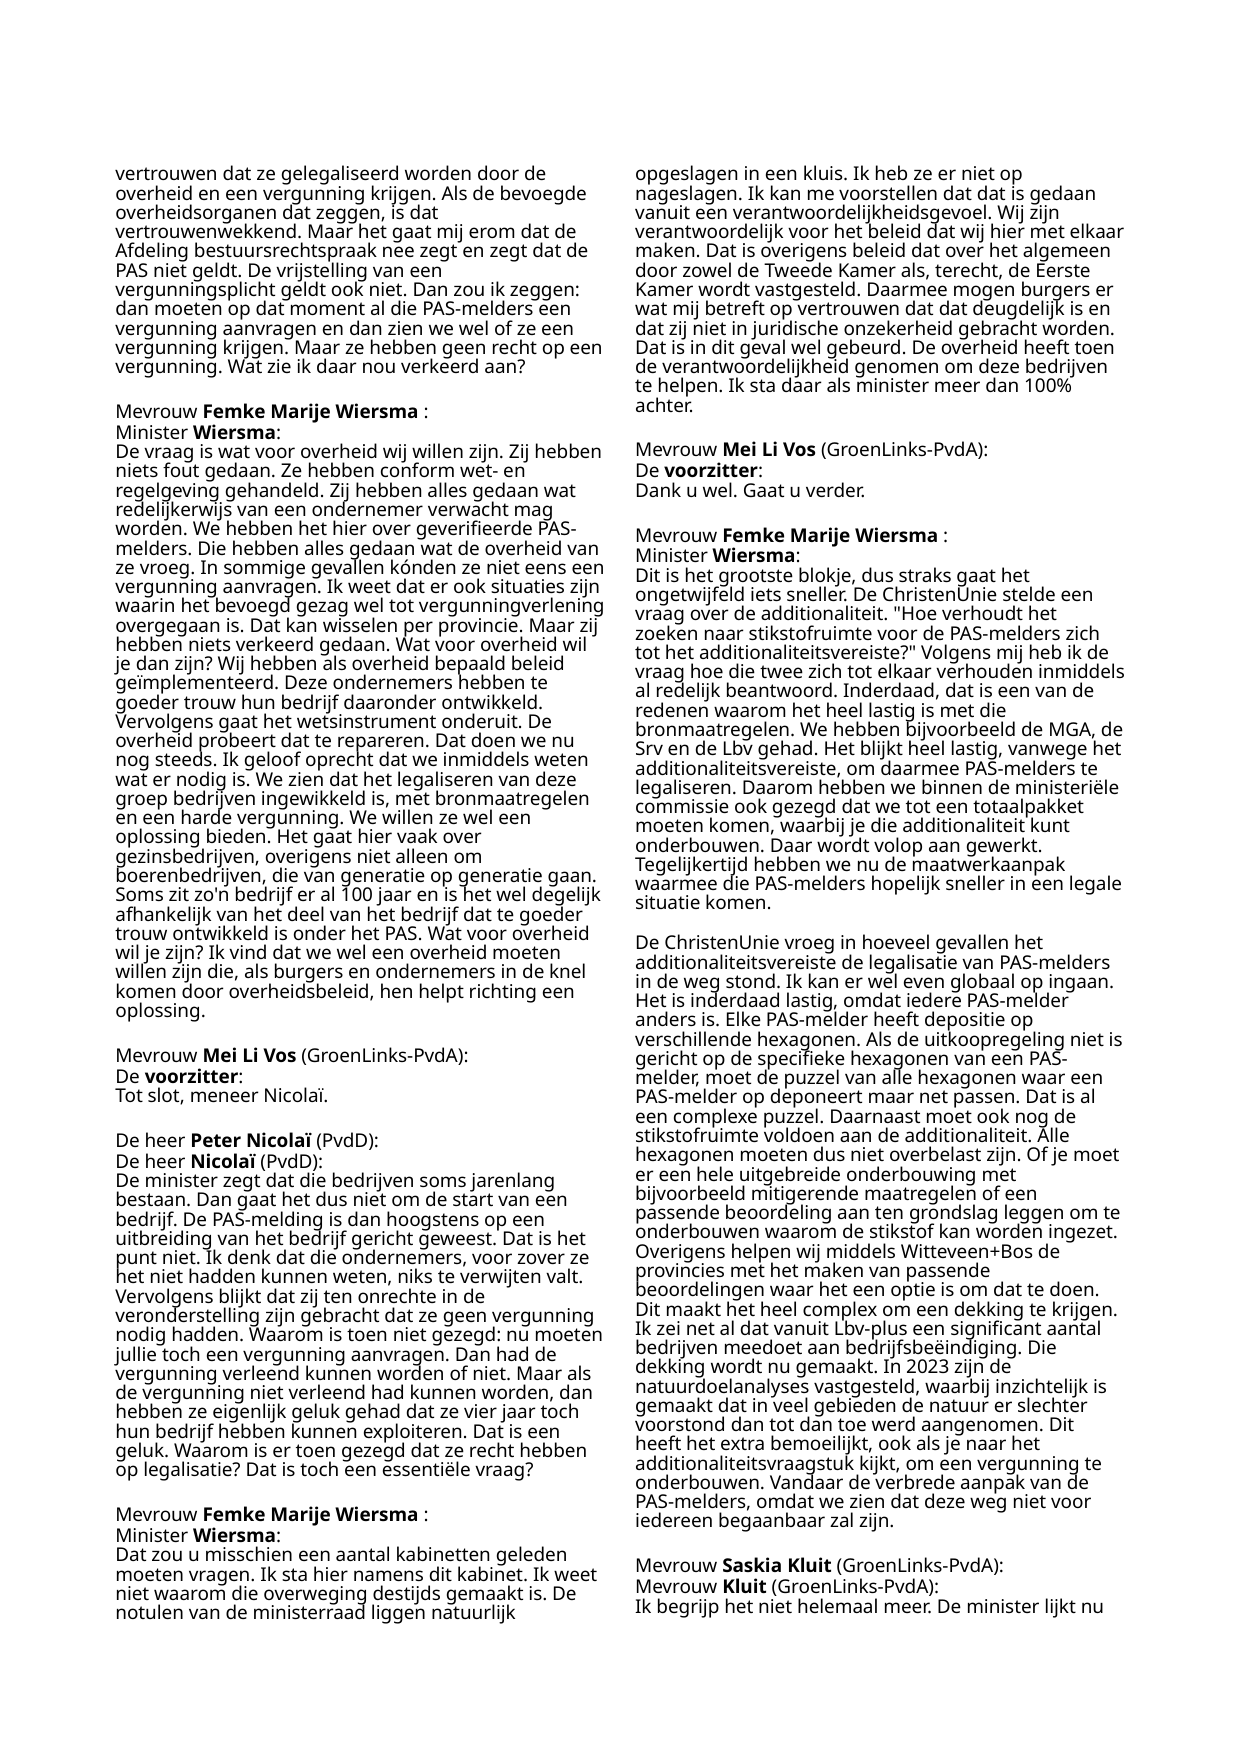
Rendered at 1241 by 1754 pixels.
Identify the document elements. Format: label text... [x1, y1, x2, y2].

text Mevrouw Kluit (GroenLinks-PvdA): [635, 1578, 1125, 1598]
text De heer Peter Nicolaï (PvdD): [115, 1127, 605, 1153]
text Tot slot, meneer Nicolaï. [115, 1087, 605, 1106]
text Minister Wiersma: [115, 424, 605, 443]
text Mevrouw Mei Li Vos (GroenLinks-PvdA): [115, 1042, 605, 1068]
text Mevrouw Femke Marije Wiersma : [635, 522, 1125, 547]
text Mevrouw Femke Marije Wiersma : [115, 398, 605, 424]
text De ChristenUnie vroeg in hoeveel gevallen het additionaliteitsvereiste de legalisatie van PAS-melders in de weg stond. Ik kan er wel even globaal op ingaan. Het is inderdaad lastig, omdat iedere PAS-melder anders is. Elke PAS-melder heeft depositie op verschillende hexagonen. Als de uitkoopregeling niet is gericht op de specifieke hexagonen van een PAS-melder, moet de puzzel van alle hexagonen waar een PAS-melder op deponeert maar net passen. Dat is al een complexe puzzel. Daarnaast moet ook nog de stikstofruimte voldoen aan de additionaliteit. Alle hexagonen moeten dus niet overbelast zijn. Of je moet er een hele uitgebreide onderbouwing met bijvoorbeeld mitigerende maatregelen of een passende beoordeling aan ten grondslag leggen om te onderbouwen waarom de stikstof kan worden ingezet. Overigens helpen wij middels Witteveen+Bos de provincies met het maken van passende beoordelingen waar het een optie is om dat te doen. Dit maakt het heel complex om een dekking te krijgen. Ik zei net al dat vanuit Lbv-plus een significant aantal bedrijven meedoet aan bedrijfsbeëindiging. Die dekking wordt nu gemaakt. In 2023 zijn de natuurdoelanalyses vastgesteld, waarbij inzichtelijk is gemaakt dat in veel gebieden de natuur er slechter voorstond dan tot dan toe werd aangenomen. Dit heeft het extra bemoeilijkt, ook als je naar het additionaliteitsvraagstuk kijkt, om een vergunning te onderbouwen. Vandaar de verbrede aanpak van de PAS-melders, omdat we zien dat deze weg niet voor iedereen begaanbaar zal zijn. [635, 934, 1125, 1532]
text De minister zegt dat die bedrijven soms jarenlang bestaan. Dan gaat het dus niet om de start van een bedrijf. De PAS-melding is dan hoogstens op een uitbreiding van het bedrijf gericht geweest. Dat is het punt niet. Ik denk dat die ondernemers, voor zover ze het niet hadden kunnen weten, niks te verwijten valt. Vervolgens blijkt dat zij ten onrechte in de veronderstelling zijn gebracht dat ze geen vergunning nodig hadden. Waarom is toen niet gezegd: nu moeten jullie toch een vergunning aanvragen. Dan had de vergunning verleend kunnen worden of niet. Maar als de vergunning niet verleend had kunnen worden, dan hebben ze eigenlijk geluk gehad dat ze vier jaar toch hun bedrijf hebben kunnen exploiteren. Dat is een geluk. Waarom is er toen gezegd dat ze recht hebben op legalisatie? Dat is toch een essentiële vraag? [115, 1172, 605, 1481]
text Ik begrijp het niet helemaal meer. De minister lijkt nu [635, 1598, 1125, 1617]
text opgeslagen in een kluis. Ik heb ze er niet op nageslagen. Ik kan me voorstellen dat dat is gedaan vanuit een verantwoordelijkheidsgevoel. Wij zijn verantwoordelijk voor het beleid dat wij hier met elkaar maken. Dat is overigens beleid dat over het algemeen door zowel de Tweede Kamer als, terecht, de Eerste Kamer wordt vastgesteld. Daarmee mogen burgers er wat mij betreft op vertrouwen dat dat deugdelijk is en dat zij niet in juridische onzekerheid gebracht worden. Dat is in dit geval wel gebeurd. De overheid heeft toen de verantwoordelijkheid genomen om deze bedrijven te helpen. Ik sta daar als minister meer dan 100% achter. [635, 165, 1125, 416]
text Dank u wel. Gaat u verder. [635, 482, 1125, 501]
text Minister Wiersma: [635, 547, 1125, 567]
text Minister Wiersma: [115, 1527, 605, 1546]
text Mevrouw Femke Marije Wiersma : [115, 1501, 605, 1527]
text De voorzitter: [635, 462, 1125, 482]
text Mevrouw Saskia Kluit (GroenLinks-PvdA): [635, 1553, 1125, 1578]
text Dit is het grootste blokje, dus straks gaat het ongetwijfeld iets sneller. De ChristenUnie stelde een vraag over de additionaliteit. "Hoe verhoudt het zoeken naar stikstofruimte voor de PAS-melders zich tot het additionaliteitsvereiste?" Volgens mij heb ik de vraag hoe die twee zich tot elkaar verhouden inmiddels al redelijk beantwoord. Inderdaad, dat is een van de redenen waarom het heel lastig is met die bronmaatregelen. We hebben bijvoorbeeld de MGA, de Srv en de Lbv gehad. Het blijkt heel lastig, vanwege het additionaliteitsvereiste, om daarmee PAS-melders te legaliseren. Daarom hebben we binnen de ministeriële commissie ook gezegd dat we tot een totaalpakket moeten komen, waarbij je die additionaliteit kunt onderbouwen. Daar wordt volop aan gewerkt. Tegelijkertijd hebben we nu de maatwerkaanpak waarmee die PAS-melders hopelijk sneller in een legale situatie komen. [635, 567, 1125, 914]
text De voorzitter: [115, 1068, 605, 1087]
text Dat zou u misschien een aantal kabinetten geleden moeten vragen. Ik sta hier namens dit kabinet. Ik weet niet waarom die overweging destijds gemaakt is. De notulen van de ministerraad liggen natuurlijk [115, 1546, 605, 1623]
text vertrouwen dat ze gelegaliseerd worden door de overheid en een vergunning krijgen. Als de bevoegde overheidsorganen dat zeggen, is dat vertrouwenwekkend. Maar het gaat mij erom dat de Afdeling bestuursrechtspraak nee zegt en zegt dat de PAS niet geldt. De vrijstelling van een vergunningsplicht geldt ook niet. Dan zou ik zeggen: dan moeten op dat moment al die PAS-melders een vergunning aanvragen en dan zien we wel of ze een vergunning krijgen. Maar ze hebben geen recht op een vergunning. Wat zie ik daar nou verkeerd aan? [115, 165, 605, 377]
text Mevrouw Mei Li Vos (GroenLinks-PvdA): [635, 437, 1125, 462]
text De vraag is wat voor overheid wij willen zijn. Zij hebben niets fout gedaan. Ze hebben conform wet- en regelgeving gehandeld. Zij hebben alles gedaan wat redelijkerwijs van een ondernemer verwacht mag worden. We hebben het hier over geverifieerde PAS-melders. Die hebben alles gedaan wat de overheid van ze vroeg. In sommige gevallen kónden ze niet eens een vergunning aanvragen. Ik weet dat er ook situaties zijn waarin het bevoegd gezag wel tot vergunningverlening overgegaan is. Dat kan wisselen per provincie. Maar zij hebben niets verkeerd gedaan. Wat voor overheid wil je dan zijn? Wij hebben als overheid bepaald beleid geïmplementeerd. Deze ondernemers hebben te goeder trouw hun bedrijf daaronder ontwikkeld. Vervolgens gaat het wetsinstrument onderuit. De overheid probeert dat te repareren. Dat doen we nu nog steeds. Ik geloof oprecht dat we inmiddels weten wat er nodig is. We zien dat het legaliseren van deze groep bedrijven ingewikkeld is, met bronmaatregelen en een harde vergunning. We willen ze wel een oplossing bieden. Het gaat hier vaak over gezinsbedrijven, overigens niet alleen om boerenbedrijven, die van generatie op generatie gaan. Soms zit zo'n bedrijf er al 100 jaar en is het wel degelijk afhankelijk van het deel van het bedrijf dat te goeder trouw ontwikkeld is onder het PAS. Wat voor overheid wil je zijn? Ik vind dat we wel een overheid moeten willen zijn die, als burgers en ondernemers in de knel komen door overheidsbeleid, hen helpt richting een oplossing. [115, 443, 605, 1021]
text De heer Nicolaï (PvdD): [115, 1153, 605, 1172]
